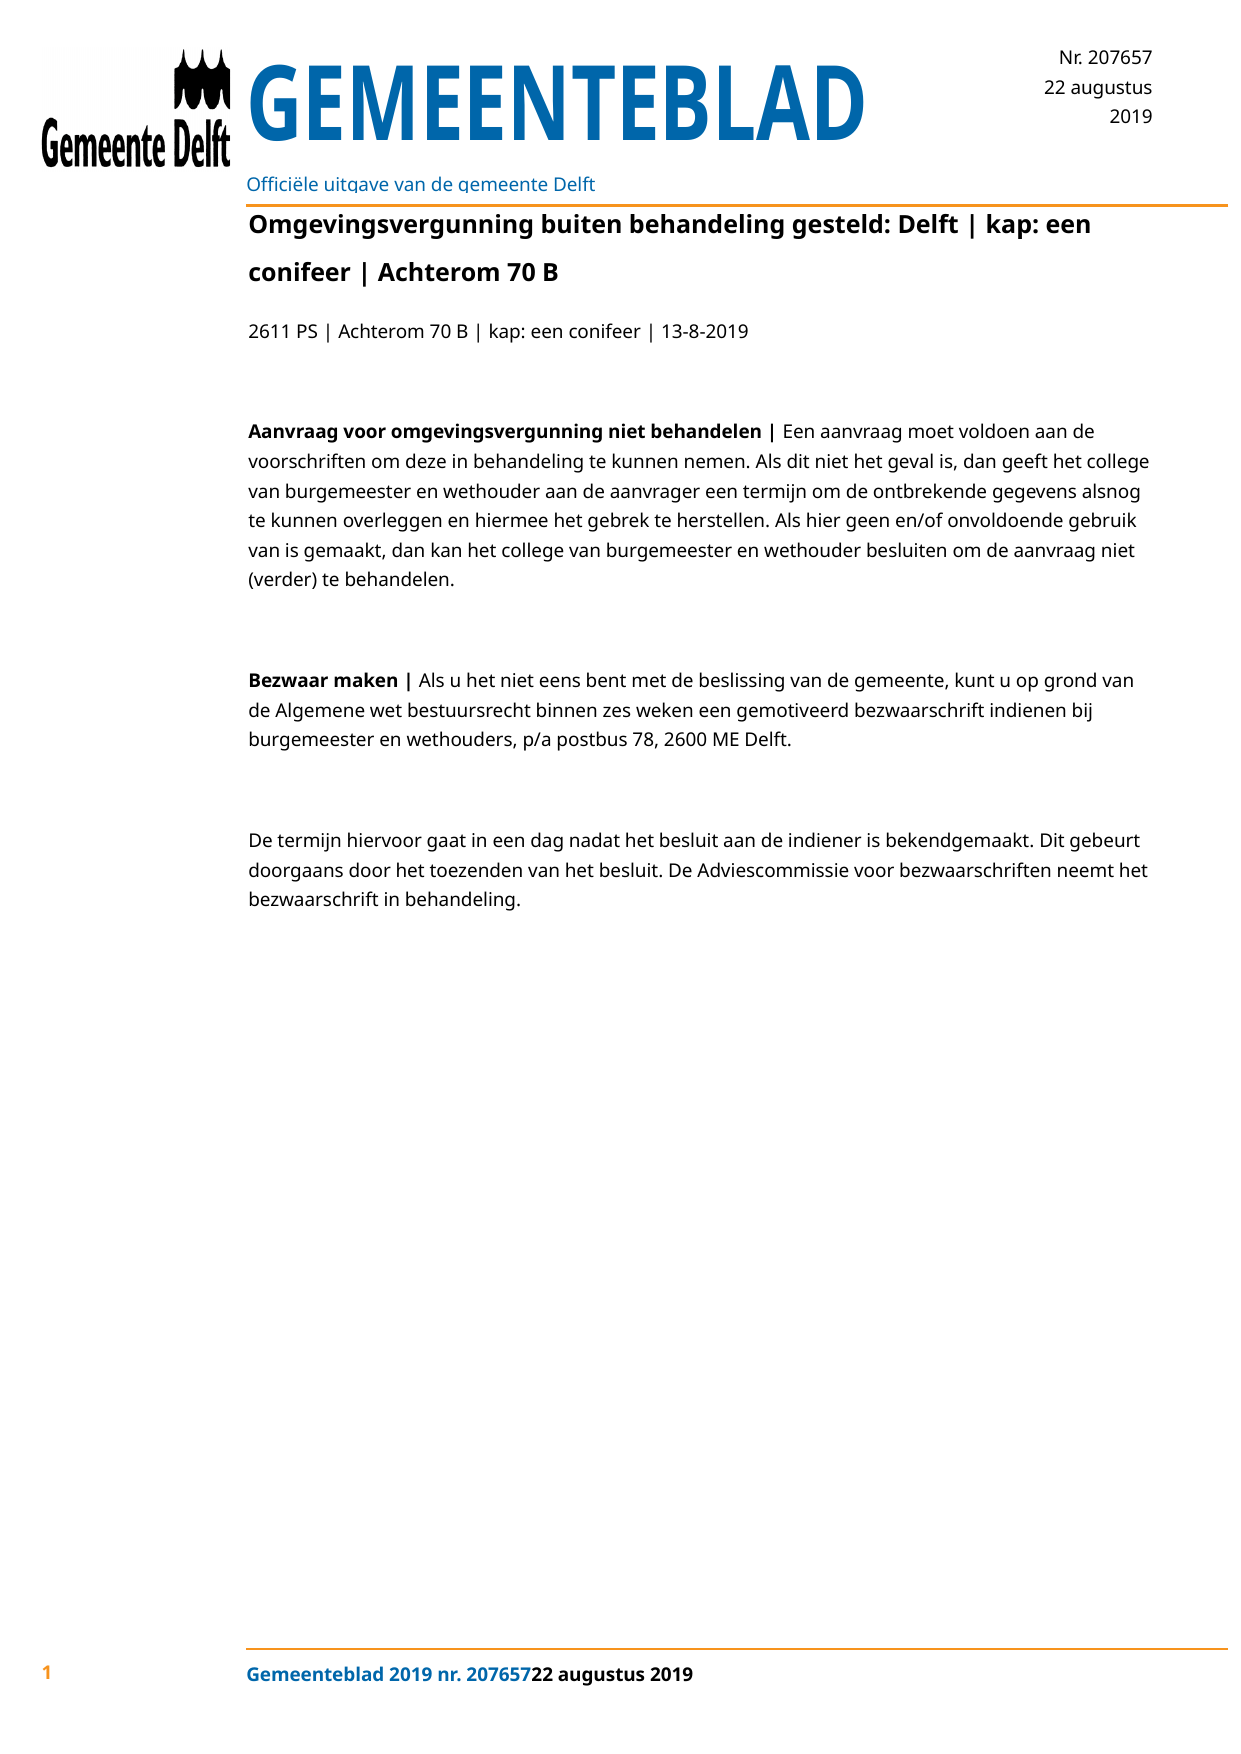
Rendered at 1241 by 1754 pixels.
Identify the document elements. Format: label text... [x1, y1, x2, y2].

text Bezwaar maken | Als u het niet eens bent met de beslissing van de gemeente, kunt u op grond van de Algemene wet bestuursrecht binnen zes weken een gemotiveerd bezwaarschrift indienen bij burgemeester en wethouders, p/a postbus 78, 2600 ME Delft. [248, 667, 1152, 752]
text Omgevingsvergunning buiten behandeling gesteld: Delft | kap: een conifeer | Achterom 70 B [248, 207, 1152, 288]
text 2611 PS | Achterom 70 B | kap: een conifeer | 13-8-2019 [248, 318, 1152, 344]
picture [41, 47, 231, 172]
text Aanvraag voor omgevingsvergunning niet behandelen | Een aanvraag moet voldoen aan de voorschriften om deze in behandeling te kunnen nemen. Als dit niet het geval is, dan geeft het college van burgemeester en wethouder aan de aanvrager een termijn om de ontbrekende gegevens alsnog te kunnen overleggen en hiermee het gebrek te herstellen. Als hier geen en/of onvoldoende gebruik van is gemaakt, dan kan het college van burgemeester en wethouder besluiten om de aanvraag niet (verder) te behandelen. [248, 419, 1152, 592]
text De termijn hiervoor gaat in een dag nadat het besluit aan de indiener is bekendgemaakt. Dit gebeurt doorgaans door het toezenden van het besluit. De Adviescommissie voor bezwaarschriften neemt het bezwaarschrift in behandeling. [248, 827, 1152, 912]
